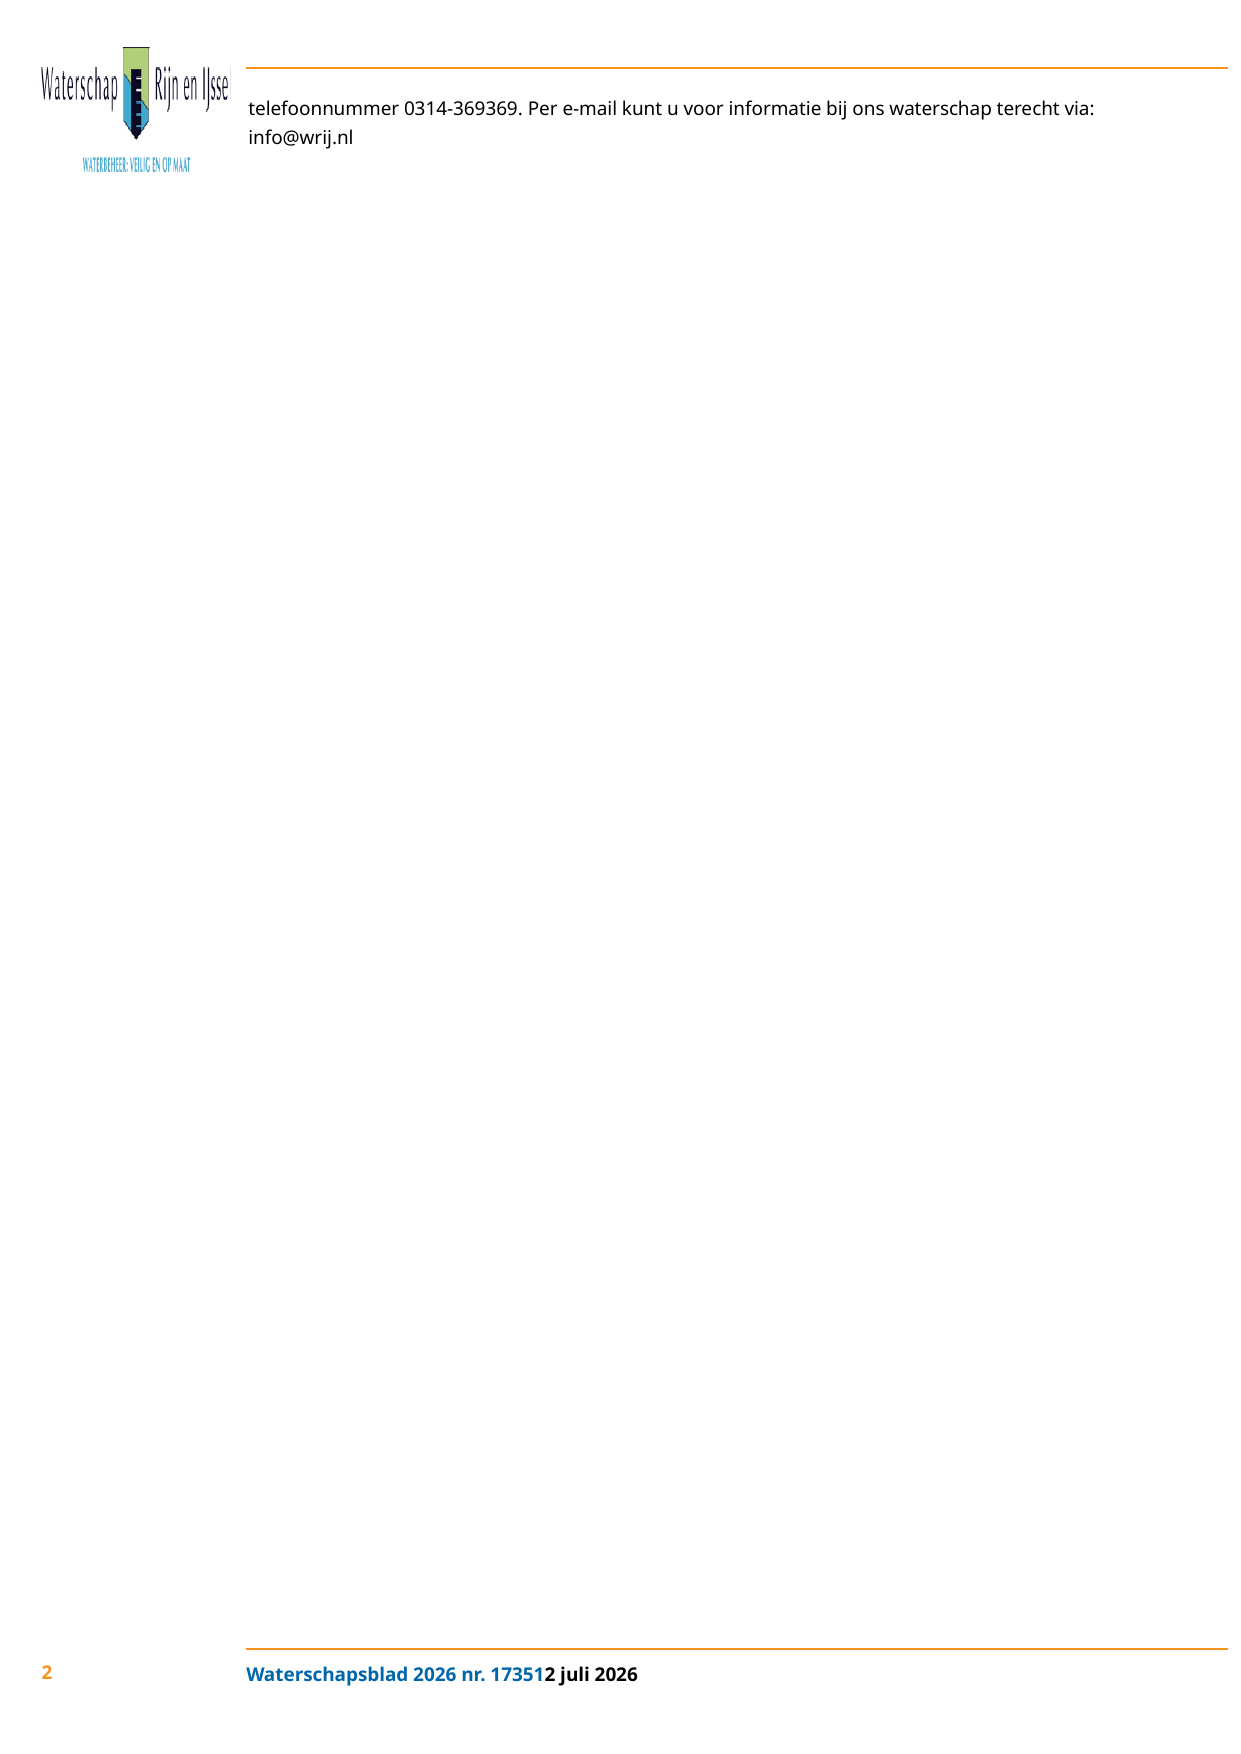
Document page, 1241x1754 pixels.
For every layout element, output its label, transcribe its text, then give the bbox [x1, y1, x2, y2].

text telefoonnummer 0314-369369. Per e-mail kunt u voor informatie bij ons waterschap terecht via: info@wrij.nl [248, 95, 1152, 150]
picture [41, 47, 231, 172]
